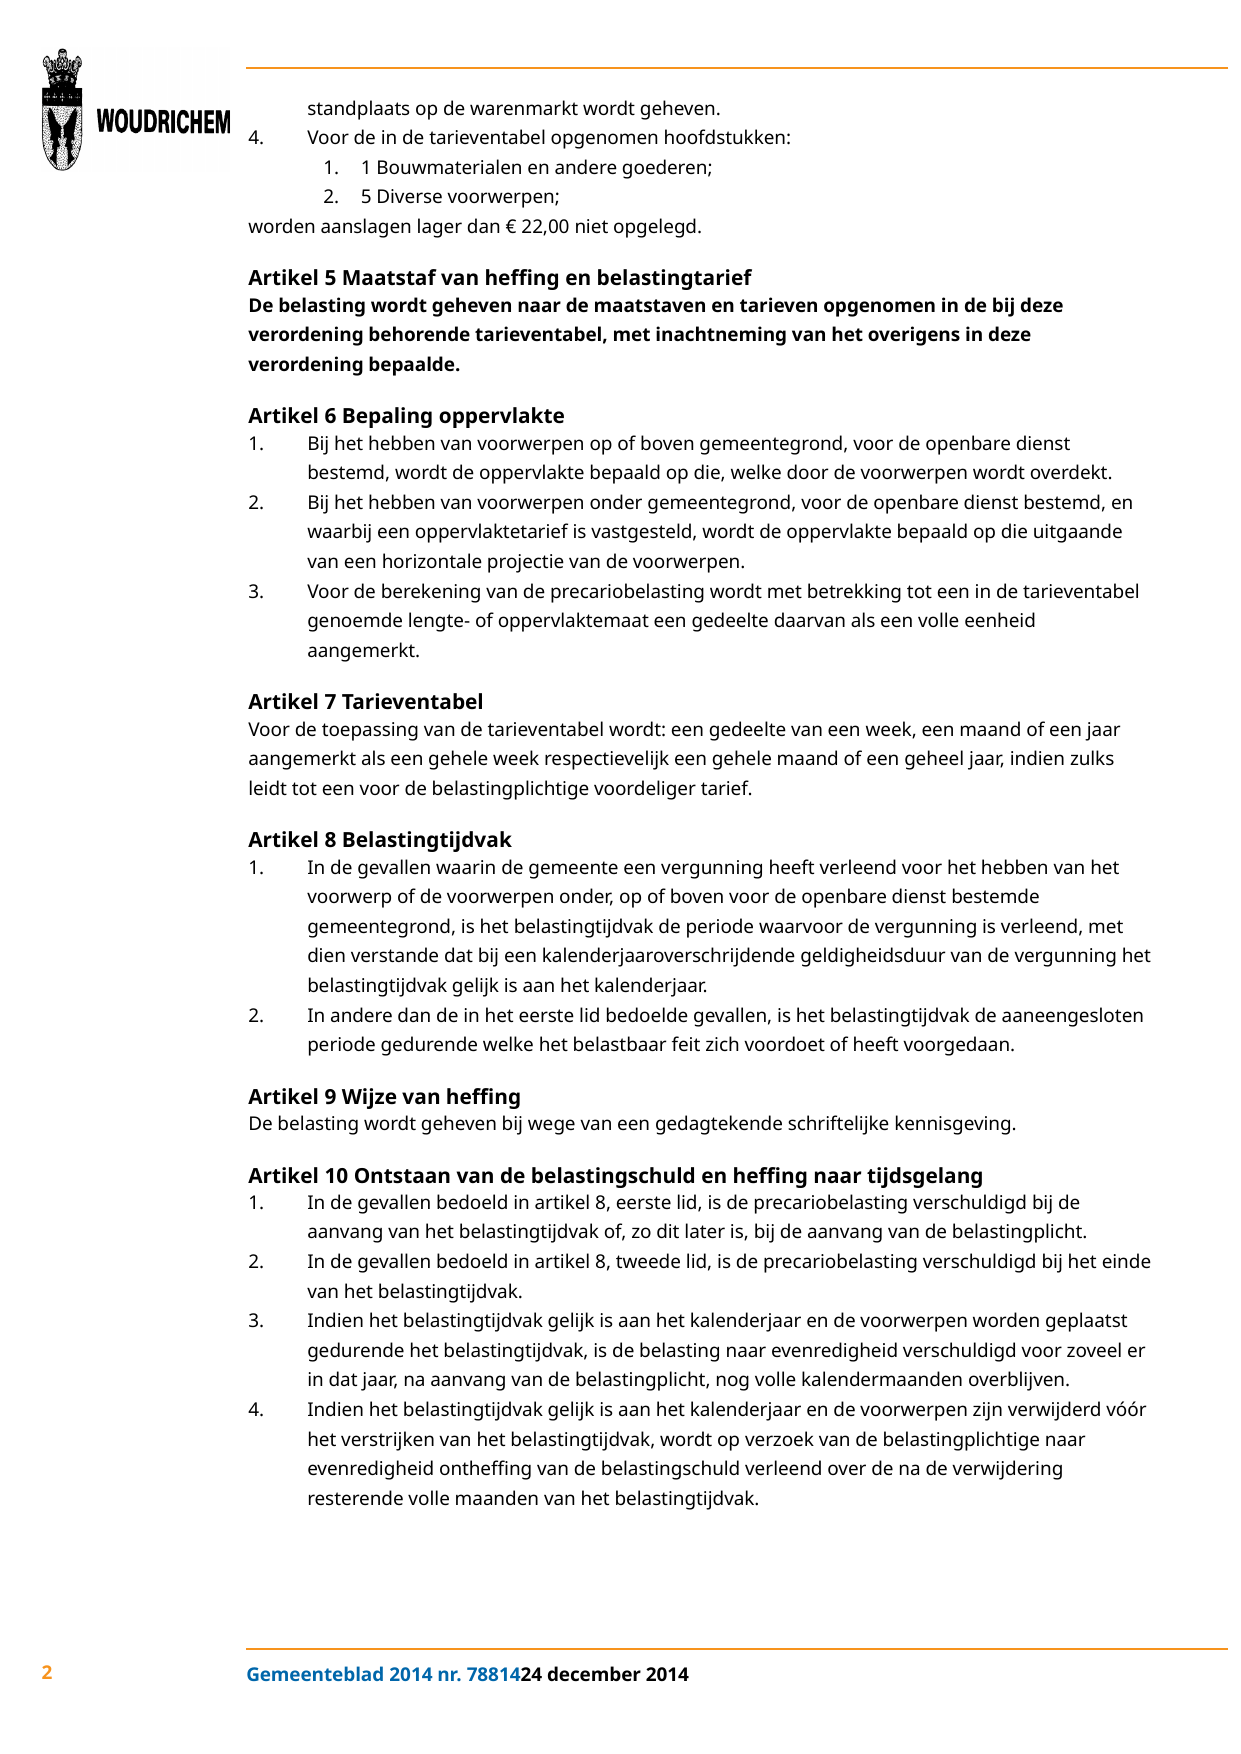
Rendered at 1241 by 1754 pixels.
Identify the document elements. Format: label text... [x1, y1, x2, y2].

text Artikel 8 Belastingtijdvak [248, 826, 1152, 854]
list Indien het belastingtijdvak gelijk is aan het kalenderjaar en de voorwerpen worden geplaatst gedurende het belastingtijdvak, is de belasting naar evenredigheid verschuldigd voor zoveel er in dat jaar, na aanvang van de belastingplicht, nog volle kalendermaanden overblijven. [248, 1307, 1152, 1392]
list Voor de berekening van de precariobelasting wordt met betrekking tot een in de tarieventabel genoemde lengte- of oppervlaktemaat een gedeelte daarvan als een volle eenheid aangemerkt. [248, 578, 1152, 663]
list In de gevallen bedoeld in artikel 8, tweede lid, is de precariobelasting verschuldigd bij het einde van het belastingtijdvak. [248, 1248, 1152, 1304]
text De belasting wordt geheven naar de maatstaven en tarieven opgenomen in de bij deze verordening behorende tarieventabel, met inachtneming van het overigens in deze verordening bepaalde. [248, 292, 1152, 377]
list In andere dan de in het eerste lid bedoelde gevallen, is het belastingtijdvak de aaneengesloten periode gedurende welke het belastbaar feit zich voordoet of heeft voorgedaan. [248, 1002, 1152, 1057]
list In de gevallen waarin de gemeente een vergunning heeft verleend voor het hebben van het voorwerp of de voorwerpen onder, op of boven voor de openbare dienst bestemde gemeentegrond, is het belastingtijdvak de periode waarvoor de vergunning is verleend, met dien verstande dat bij een kalenderjaaroverschrijdende geldigheidsduur van de vergunning het belastingtijdvak gelijk is aan het kalenderjaar. [248, 854, 1152, 998]
text Artikel 5 Maatstaf van heffing en belastingtarief [248, 263, 1152, 292]
list Bij het hebben van voorwerpen onder gemeentegrond, voor de openbare dienst bestemd, en waarbij een oppervlaktetarief is vastgesteld, wordt de oppervlakte bepaald op die uitgaande van een horizontale projectie van de voorwerpen. [248, 489, 1152, 574]
picture [41, 47, 231, 172]
list standplaats op de warenmarkt wordt geheven. [248, 95, 1152, 121]
text Artikel 6 Bepaling oppervlakte [248, 402, 1152, 430]
list 1 Bouwmaterialen en andere goederen; [323, 154, 1152, 180]
text worden aanslagen lager dan € 22,00 niet opgelegd. [248, 213, 1152, 239]
text De belasting wordt geheven bij wege van een gedagtekende schriftelijke kennisgeving. [248, 1110, 1152, 1136]
list Bij het hebben van voorwerpen op of boven gemeentegrond, voor de openbare dienst bestemd, wordt de oppervlakte bepaald op die, welke door de voorwerpen wordt overdekt. [248, 430, 1152, 485]
list 5 Diverse voorwerpen; [323, 183, 1152, 209]
text Artikel 9 Wijze van heffing [248, 1082, 1152, 1110]
text Artikel 7 Tarieventabel [248, 687, 1152, 716]
text Voor de toepassing van de tarieventabel wordt: een gedeelte van een week, een maand of een jaar aangemerkt als een gehele week respectievelijk een gehele maand of een geheel jaar, indien zulks leidt tot een voor de belastingplichtige voordeliger tarief. [248, 716, 1152, 801]
text Artikel 10 Ontstaan van de belastingschuld en heffing naar tijdsgelang [248, 1161, 1152, 1189]
list In de gevallen bedoeld in artikel 8, eerste lid, is de precariobelasting verschuldigd bij de aanvang van het belastingtijdvak of, zo dit later is, bij de aanvang van de belastingplicht. [248, 1189, 1152, 1244]
list Voor de in de tarieventabel opgenomen hoofdstukken: [248, 124, 1152, 150]
list Indien het belastingtijdvak gelijk is aan het kalenderjaar en de voorwerpen zijn verwijderd vóór het verstrijken van het belastingtijdvak, wordt op verzoek van de belastingplichtige naar evenredigheid ontheffing van de belastingschuld verleend over de na de verwijdering resterende volle maanden van het belastingtijdvak. [248, 1396, 1152, 1511]
